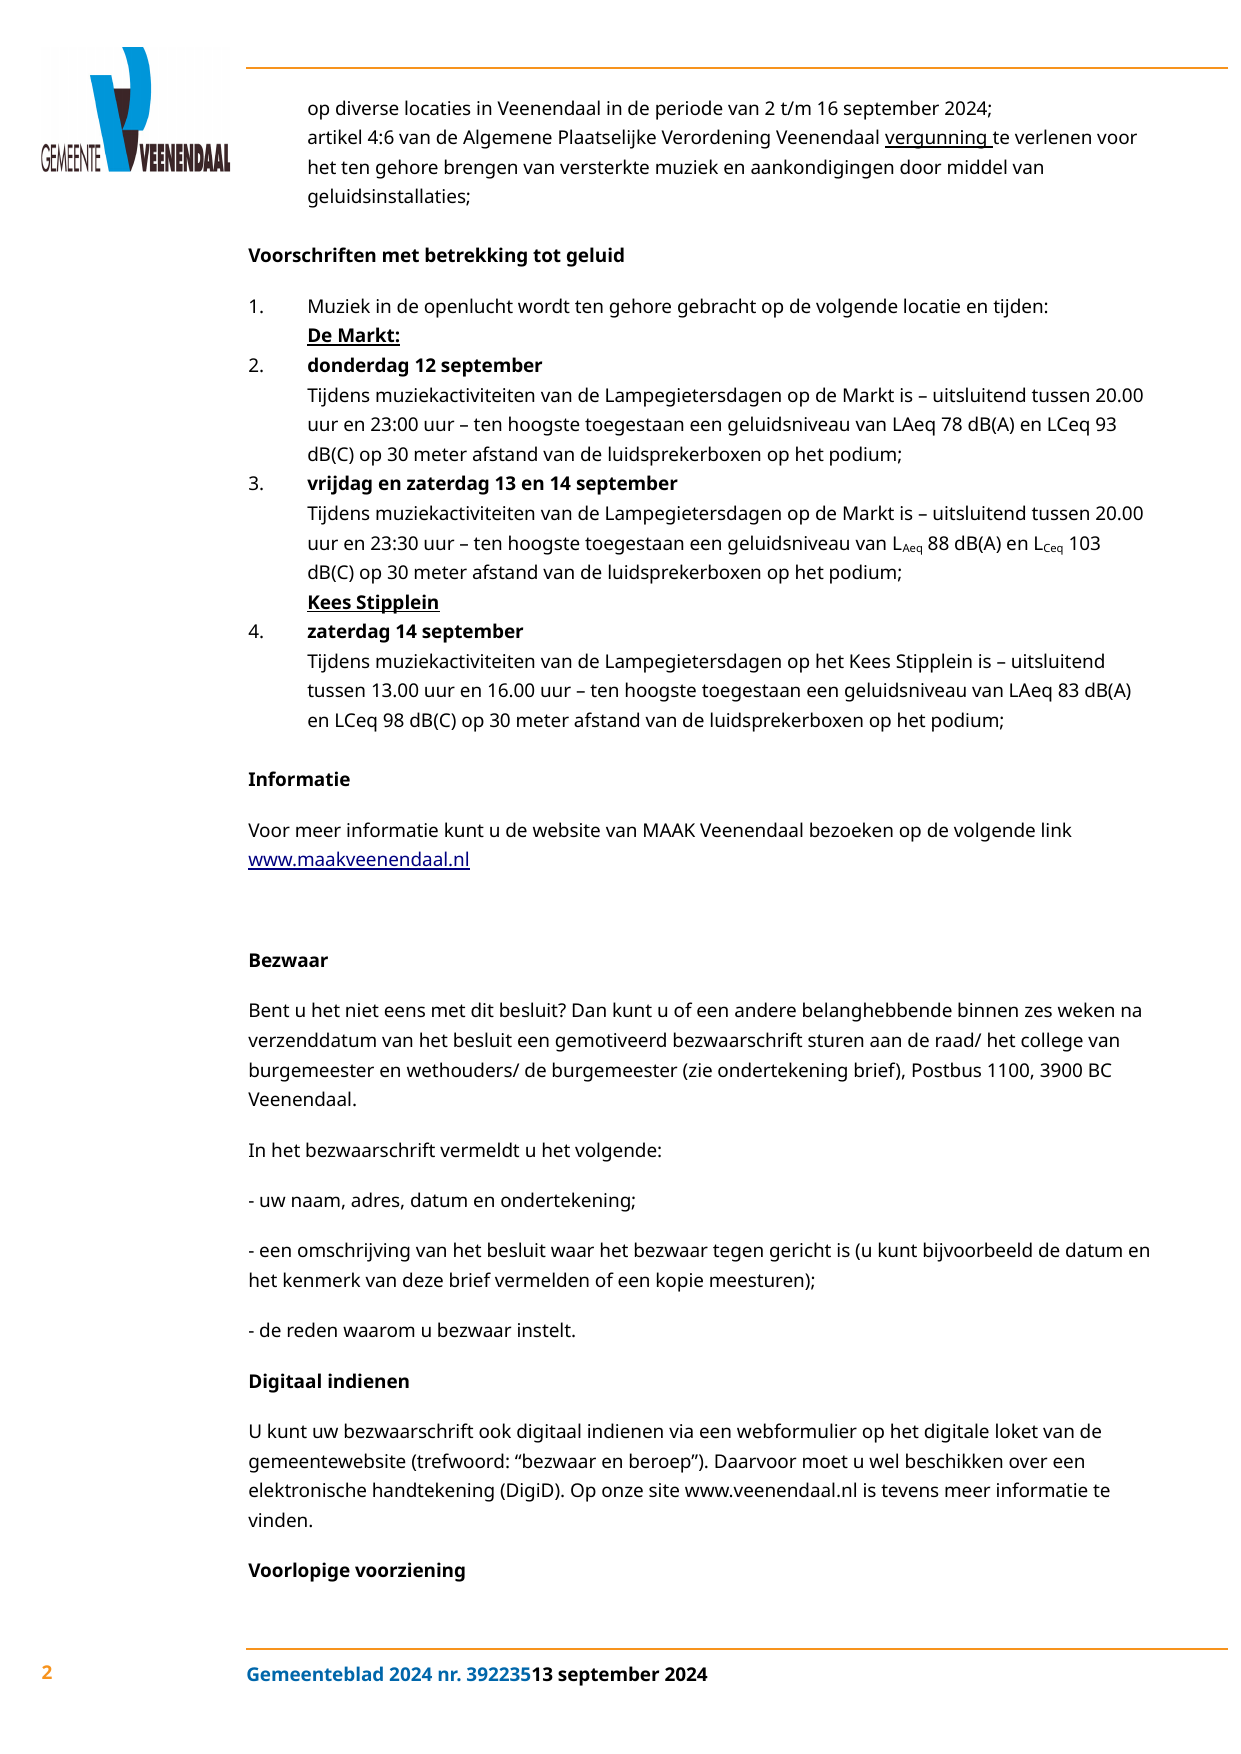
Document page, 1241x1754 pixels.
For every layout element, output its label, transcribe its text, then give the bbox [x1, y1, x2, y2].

list De Markt: [248, 323, 1152, 348]
list vrijdag en zaterdag 13 en 14 september [248, 471, 1152, 496]
text Informatie [248, 766, 1152, 792]
text U kunt uw bezwaarschrift ook digitaal indienen via een webformulier op het digitale loket van de gemeentewebsite (trefwoord: “bezwaar en beroep”). Daarvoor moet u wel beschikken over een elektronische handtekening (DigiD). Op onze site www.veenendaal.nl is tevens meer informatie te vinden. [248, 1418, 1152, 1533]
picture [41, 47, 130, 172]
list donderdag 12 september [248, 352, 1152, 378]
list Kees Stipplein [248, 589, 1152, 615]
text Voorlopige voorziening [248, 1558, 1152, 1583]
list Tijdens muziekactiviteiten van de Lampegietersdagen op de Markt is – uitsluitend tussen 20.00 uur en 23:00 uur – ten hoogste toegestaan een geluidsniveau van LAeq 78 dB(A) en LCeq 93 dB(C) op 30 meter afstand van de luidsprekerboxen op het podium; [248, 382, 1152, 467]
text Digitaal indienen [248, 1368, 1152, 1394]
list op diverse locaties in Veenendaal in de periode van 2 t/m 16 september 2024; [248, 95, 1152, 121]
list Tijdens muziekactiviteiten van de Lampegietersdagen op de Markt is – uitsluitend tussen 20.00 uur en 23:30 uur – ten hoogste toegestaan een geluidsniveau van LAeq 88 dB(A) en LCeq 103 dB(C) op 30 meter afstand van de luidsprekerboxen op het podium; [248, 500, 1152, 585]
list Tijdens muziekactiviteiten van de Lampegietersdagen op het Kees Stipplein is – uitsluitend tussen 13.00 uur en 16.00 uur – ten hoogste toegestaan een geluidsniveau van LAeq 83 dB(A) en LCeq 98 dB(C) op 30 meter afstand van de luidsprekerboxen op het podium; [248, 648, 1152, 733]
text In het bezwaarschrift vermeldt u het volgende: [248, 1137, 1152, 1163]
picture [123, 47, 231, 172]
list Muziek in de openlucht wordt ten gehore gebracht op de volgende locatie en tijden: [248, 293, 1152, 319]
list zaterdag 14 september [248, 618, 1152, 644]
text Bezwaar [248, 947, 1152, 973]
text Voor meer informatie kunt u de website van MAAK Veenendaal bezoeken op de volgende link www.maakveenendaal.nl [248, 817, 1152, 872]
text Bent u het niet eens met dit besluit? Dan kunt u of een andere belanghebbende binnen zes weken na verzenddatum van het besluit een gemotiveerd bezwaarschrift sturen aan de raad/ het college van burgemeester en wethouders/ de burgemeester (zie ondertekening brief), Postbus 1100, 3900 BC Veenendaal. [248, 998, 1152, 1112]
list artikel 4:6 van de Algemene Plaatselijke Verordening Veenendaal vergunning te verlenen voor het ten gehore brengen van versterkte muziek en aankondigingen door middel van geluidsinstallaties; [248, 124, 1152, 209]
text Voorschriften met betrekking tot geluid [248, 243, 1152, 268]
text - uw naam, adres, datum en ondertekening; [248, 1187, 1152, 1213]
text - de reden waarom u bezwaar instelt. [248, 1318, 1152, 1343]
text - een omschrijving van het besluit waar het bezwaar tegen gericht is (u kunt bijvoorbeeld de datum en het kenmerk van deze brief vermelden of een kopie meesturen); [248, 1238, 1152, 1293]
